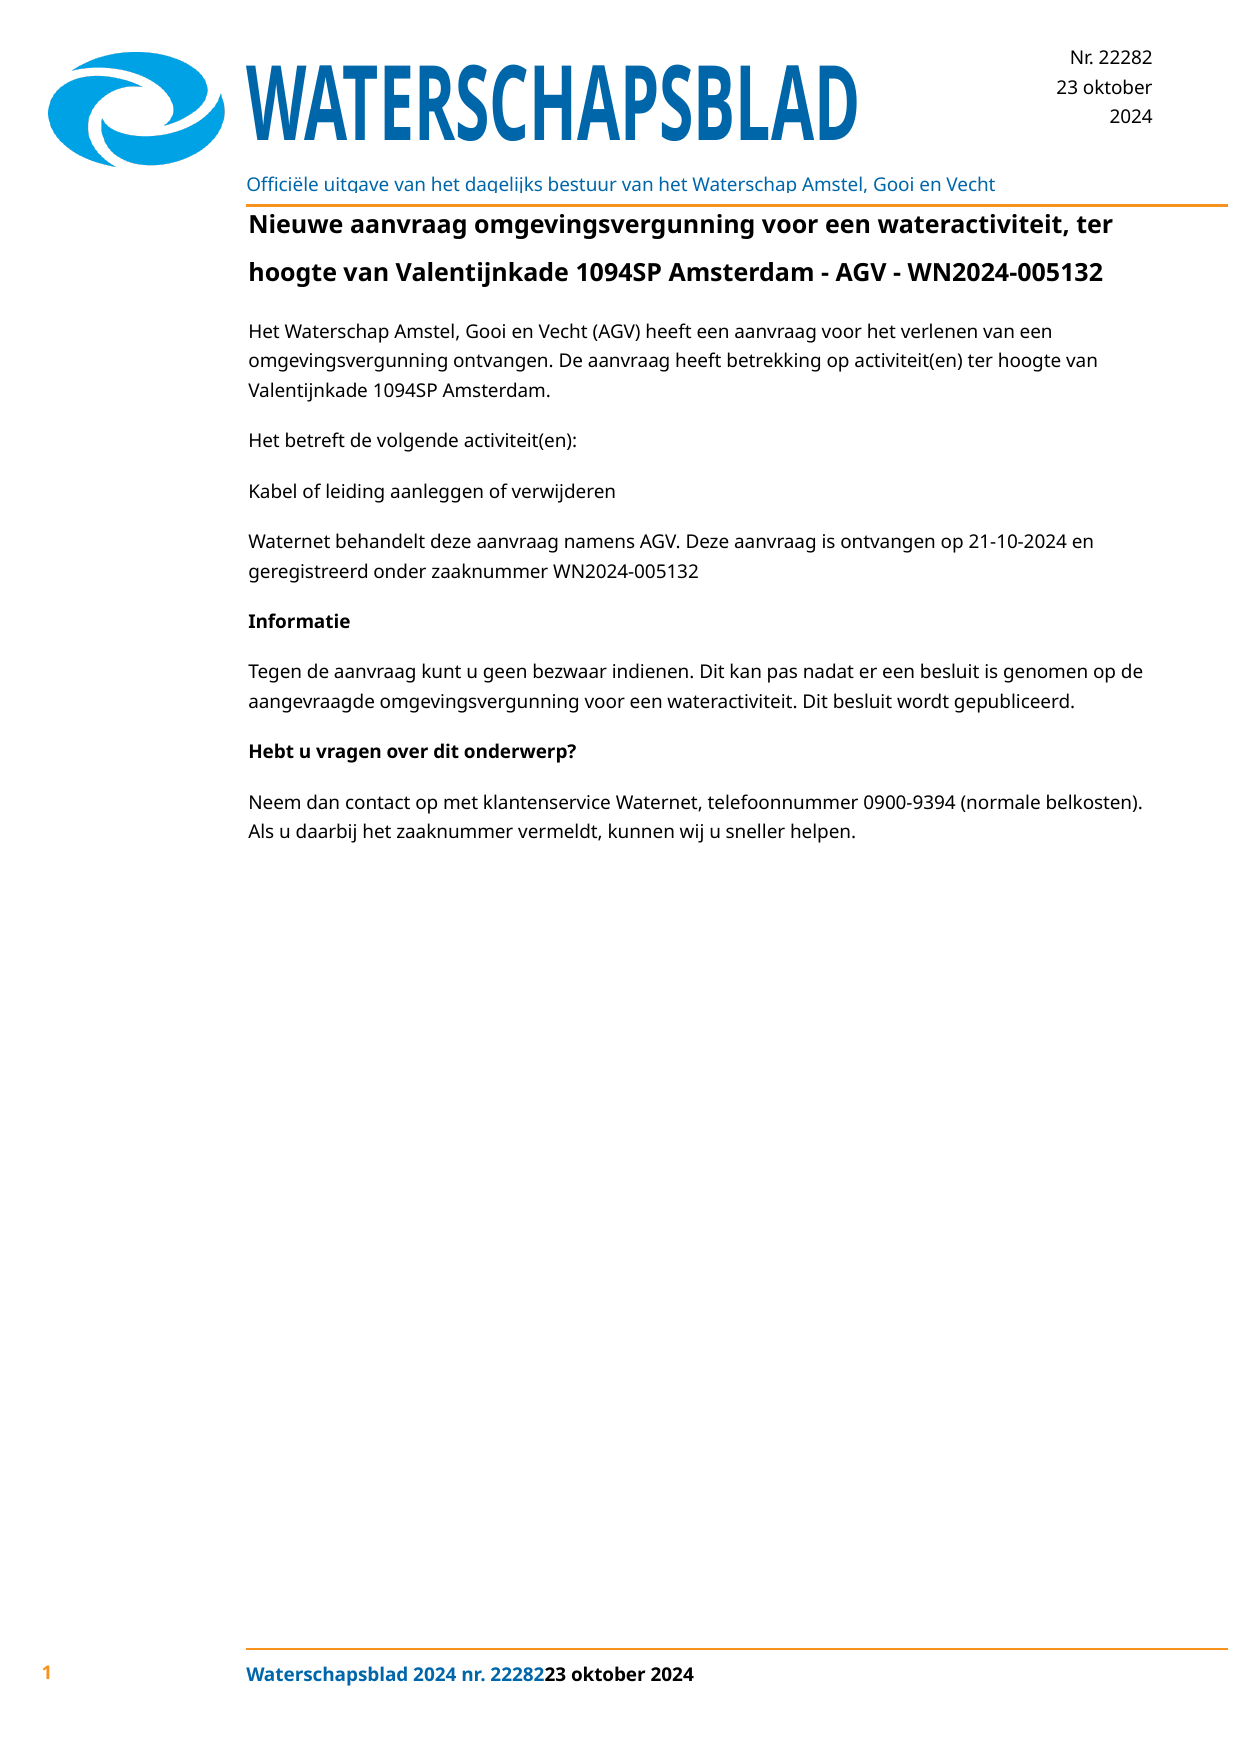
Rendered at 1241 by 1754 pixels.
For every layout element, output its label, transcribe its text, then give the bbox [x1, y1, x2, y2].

text Kabel of leiding aanleggen of verwijderen [248, 478, 1152, 504]
text Waternet behandelt deze aanvraag namens AGV. Deze aanvraag is ontvangen op 21-10-2024 en geregistreerd onder zaaknummer WN2024-005132 [248, 528, 1152, 584]
text Hebt u vragen over dit onderwerp? [248, 739, 1152, 764]
picture [41, 47, 231, 172]
text Tegen de aanvraag kunt u geen bezwaar indienen. Dit kan pas nadat er een besluit is genomen op de aangevraagde omgevingsvergunning voor een wateractiviteit. Dit besluit wordt gepubliceerd. [248, 659, 1152, 714]
text Neem dan contact op met klantenservice Waternet, telefoonnummer 0900-9394 (normale belkosten). Als u daarbij het zaaknummer vermeldt, kunnen wij u sneller helpen. [248, 789, 1152, 844]
text Het Waterschap Amstel, Gooi en Vecht (AGV) heeft een aanvraag voor het verlenen van een omgevingsvergunning ontvangen. De aanvraag heeft betrekking op activiteit(en) ter hoogte van Valentijnkade 1094SP Amsterdam. [248, 318, 1152, 403]
text Nieuwe aanvraag omgevingsvergunning voor een wateractiviteit, ter hoogte van Valentijnkade 1094SP Amsterdam - AGV - WN2024-005132 [248, 207, 1152, 288]
text Informatie [248, 608, 1152, 634]
text Het betreft de volgende activiteit(en): [248, 427, 1152, 453]
